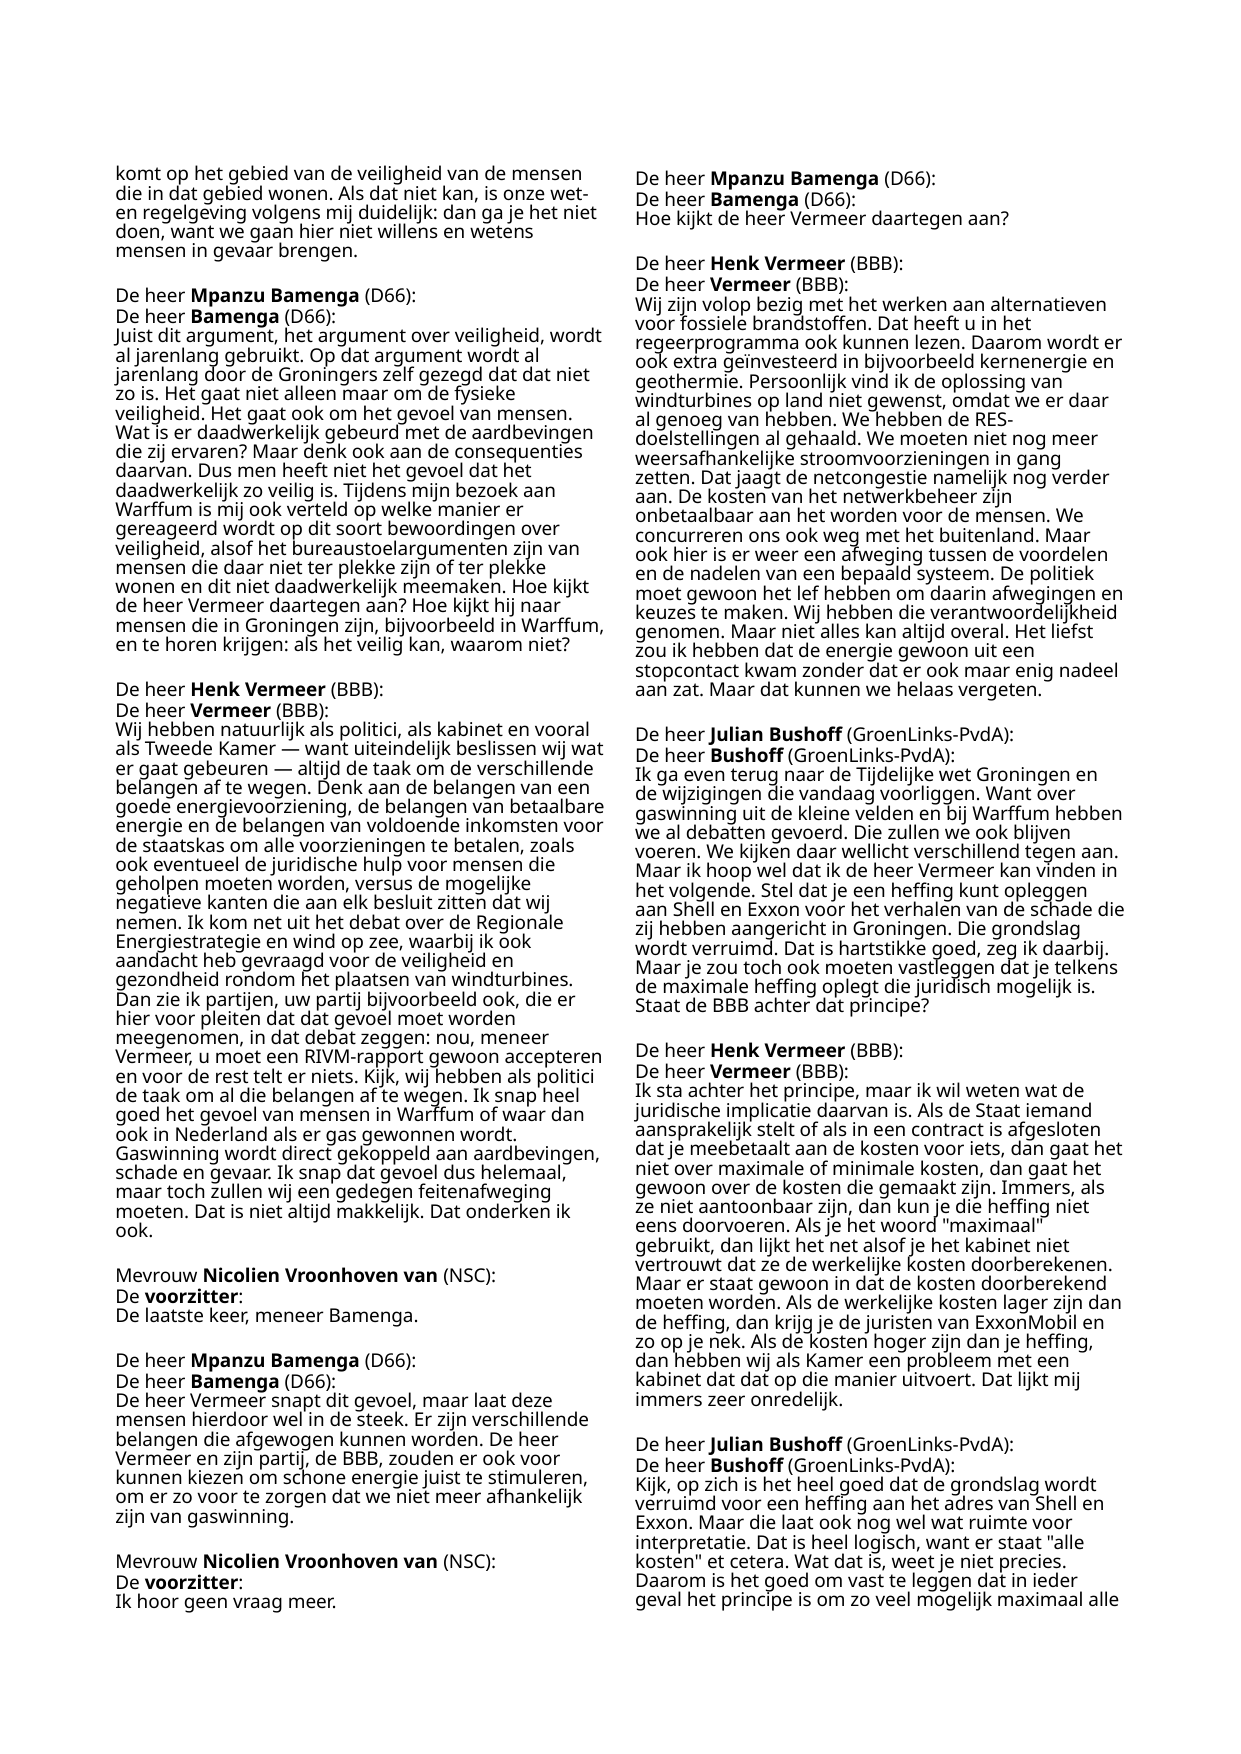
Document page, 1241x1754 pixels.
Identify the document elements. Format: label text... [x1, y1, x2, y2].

text De voorzitter: [115, 1574, 605, 1593]
text De heer Julian Bushoff (GroenLinks-PvdA): [635, 721, 1125, 747]
text De heer Vermeer (BBB): [635, 276, 1125, 296]
text De heer Vermeer (BBB): [115, 702, 605, 721]
text De heer Bamenga (D66): [115, 1373, 605, 1392]
text Mevrouw Nicolien Vroonhoven van (NSC): [115, 1262, 605, 1288]
text De heer Mpanzu Bamenga (D66): [115, 282, 605, 308]
text De heer Bushoff (GroenLinks-PvdA): [635, 1457, 1125, 1476]
text Ik ga even terug naar de Tijdelijke wet Groningen en de wijzigingen die vandaag voorliggen. Want over gaswinning uit de kleine velden en bij Warffum hebben we al debatten gevoerd. Die zullen we ook blijven voeren. We kijken daar wellicht verschillend tegen aan. Maar ik hoop wel dat ik de heer Vermeer kan vinden in het volgende. Stel dat je een heffing kunt opleggen aan Shell en Exxon voor het verhalen van de schade die zij hebben aangericht in Groningen. Die grondslag wordt verruimd. Dat is hartstikke goed, zeg ik daarbij. Maar je zou toch ook moeten vastleggen dat je telkens de maximale heffing oplegt die juridisch mogelijk is. Staat de BBB achter dat principe? [635, 766, 1125, 1017]
text De heer Bushoff (GroenLinks-PvdA): [635, 747, 1125, 766]
text De heer Henk Vermeer (BBB): [635, 1037, 1125, 1063]
text Wij hebben natuurlijk als politici, als kabinet en vooral als Tweede Kamer — want uiteindelijk beslissen wij wat er gaat gebeuren — altijd de taak om de verschillende belangen af te wegen. Denk aan de belangen van een goede energievoorziening, de belangen van betaalbare energie en de belangen van voldoende inkomsten voor de staatskas om alle voorzieningen te betalen, zoals ook eventueel de juridische hulp voor mensen die geholpen moeten worden, versus de mogelijke negatieve kanten die aan elk besluit zitten dat wij nemen. Ik kom net uit het debat over de Regionale Energiestrategie en wind op zee, waarbij ik ook aandacht heb gevraagd voor de veiligheid en gezondheid rondom het plaatsen van windturbines. Dan zie ik partijen, uw partij bijvoorbeeld ook, die er hier voor pleiten dat dat gevoel moet worden meegenomen, in dat debat zeggen: nou, meneer Vermeer, u moet een RIVM-rapport gewoon accepteren en voor de rest telt er niets. Kijk, wij hebben als politici de taak om al die belangen af te wegen. Ik snap heel goed het gevoel van mensen in Warffum of waar dan ook in Nederland als er gas gewonnen wordt. Gaswinning wordt direct gekoppeld aan aardbevingen, schade en gevaar. Ik snap dat gevoel dus helemaal, maar toch zullen wij een gedegen feitenafweging moeten. Dat is niet altijd makkelijk. Dat onderken ik ook. [115, 721, 605, 1241]
text De heer Henk Vermeer (BBB): [115, 676, 605, 702]
text De heer Mpanzu Bamenga (D66): [635, 165, 1125, 191]
text De heer Vermeer (BBB): [635, 1063, 1125, 1082]
text De heer Henk Vermeer (BBB): [635, 251, 1125, 276]
text De heer Mpanzu Bamenga (D66): [115, 1347, 605, 1373]
text Hoe kijkt de heer Vermeer daartegen aan? [635, 210, 1125, 230]
text Juist dit argument, het argument over veiligheid, wordt al jarenlang gebruikt. Op dat argument wordt al jarenlang door de Groningers zelf gezegd dat dat niet zo is. Het gaat niet alleen maar om de fysieke veiligheid. Het gaat ook om het gevoel van mensen. Wat is er daadwerkelijk gebeurd met de aardbevingen die zij ervaren? Maar denk ook aan de consequenties daarvan. Dus men heeft niet het gevoel dat het daadwerkelijk zo veilig is. Tijdens mijn bezoek aan Warffum is mij ook verteld op welke manier er gereageerd wordt op dit soort bewoordingen over veiligheid, alsof het bureaustoelargumenten zijn van mensen die daar niet ter plekke zijn of ter plekke wonen en dit niet daadwerkelijk meemaken. Hoe kijkt de heer Vermeer daartegen aan? Hoe kijkt hij naar mensen die in Groningen zijn, bijvoorbeeld in Warffum, en te horen krijgen: als het veilig kan, waarom niet? [115, 327, 605, 655]
text De heer Vermeer snapt dit gevoel, maar laat deze mensen hierdoor wel in de steek. Er zijn verschillende belangen die afgewogen kunnen worden. De heer Vermeer en zijn partij, de BBB, zouden er ook voor kunnen kiezen om schone energie juist te stimuleren, om er zo voor te zorgen dat we niet meer afhankelijk zijn van gaswinning. [115, 1392, 605, 1527]
text De heer Julian Bushoff (GroenLinks-PvdA): [635, 1431, 1125, 1457]
text De voorzitter: [115, 1288, 605, 1307]
text komt op het gebied van de veiligheid van de mensen die in dat gebied wonen. Als dat niet kan, is onze wet- en regelgeving volgens mij duidelijk: dan ga je het niet doen, want we gaan hier niet willens en wetens mensen in gevaar brengen. [115, 165, 605, 262]
text Ik hoor geen vraag meer. [115, 1593, 605, 1612]
text De heer Bamenga (D66): [635, 191, 1125, 210]
text Kijk, op zich is het heel goed dat de grondslag wordt verruimd voor een heffing aan het adres van Shell en Exxon. Maar die laat ook nog wel wat ruimte voor interpretatie. Dat is heel logisch, want er staat "alle kosten" et cetera. Wat dat is, weet je niet precies. Daarom is het goed om vast te leggen dat in ieder geval het principe is om zo veel mogelijk maximaal alle [635, 1476, 1125, 1611]
text Mevrouw Nicolien Vroonhoven van (NSC): [115, 1548, 605, 1574]
text Wij zijn volop bezig met het werken aan alternatieven voor fossiele brandstoffen. Dat heeft u in het regeerprogramma ook kunnen lezen. Daarom wordt er ook extra geïnvesteerd in bijvoorbeeld kernenergie en geothermie. Persoonlijk vind ik de oplossing van windturbines op land niet gewenst, omdat we er daar al genoeg van hebben. We hebben de RES-doelstellingen al gehaald. We moeten niet nog meer weersafhankelijke stroomvoorzieningen in gang zetten. Dat jaagt de netcongestie namelijk nog verder aan. De kosten van het netwerkbeheer zijn onbetaalbaar aan het worden voor de mensen. We concurreren ons ook weg met het buitenland. Maar ook hier is er weer een afweging tussen de voordelen en de nadelen van een bepaald systeem. De politiek moet gewoon het lef hebben om daarin afwegingen en keuzes te maken. Wij hebben die verantwoordelijkheid genomen. Maar niet alles kan altijd overal. Het liefst zou ik hebben dat de energie gewoon uit een stopcontact kwam zonder dat er ook maar enig nadeel aan zat. Maar dat kunnen we helaas vergeten. [635, 296, 1125, 700]
text Ik sta achter het principe, maar ik wil weten wat de juridische implicatie daarvan is. Als de Staat iemand aansprakelijk stelt of als in een contract is afgesloten dat je meebetaalt aan de kosten voor iets, dan gaat het niet over maximale of minimale kosten, dan gaat het gewoon over de kosten die gemaakt zijn. Immers, als ze niet aantoonbaar zijn, dan kun je die heffing niet eens doorvoeren. Als je het woord "maximaal" gebruikt, dan lijkt het net alsof je het kabinet niet vertrouwt dat ze de werkelijke kosten doorberekenen. Maar er staat gewoon in dat de kosten doorberekend moeten worden. Als de werkelijke kosten lager zijn dan de heffing, dan krijg je de juristen van ExxonMobil en zo op je nek. Als de kosten hoger zijn dan je heffing, dan hebben wij als Kamer een probleem met een kabinet dat dat op die manier uitvoert. Dat lijkt mij immers zeer onredelijk. [635, 1082, 1125, 1410]
text De heer Bamenga (D66): [115, 308, 605, 327]
text De laatste keer, meneer Bamenga. [115, 1307, 605, 1326]
